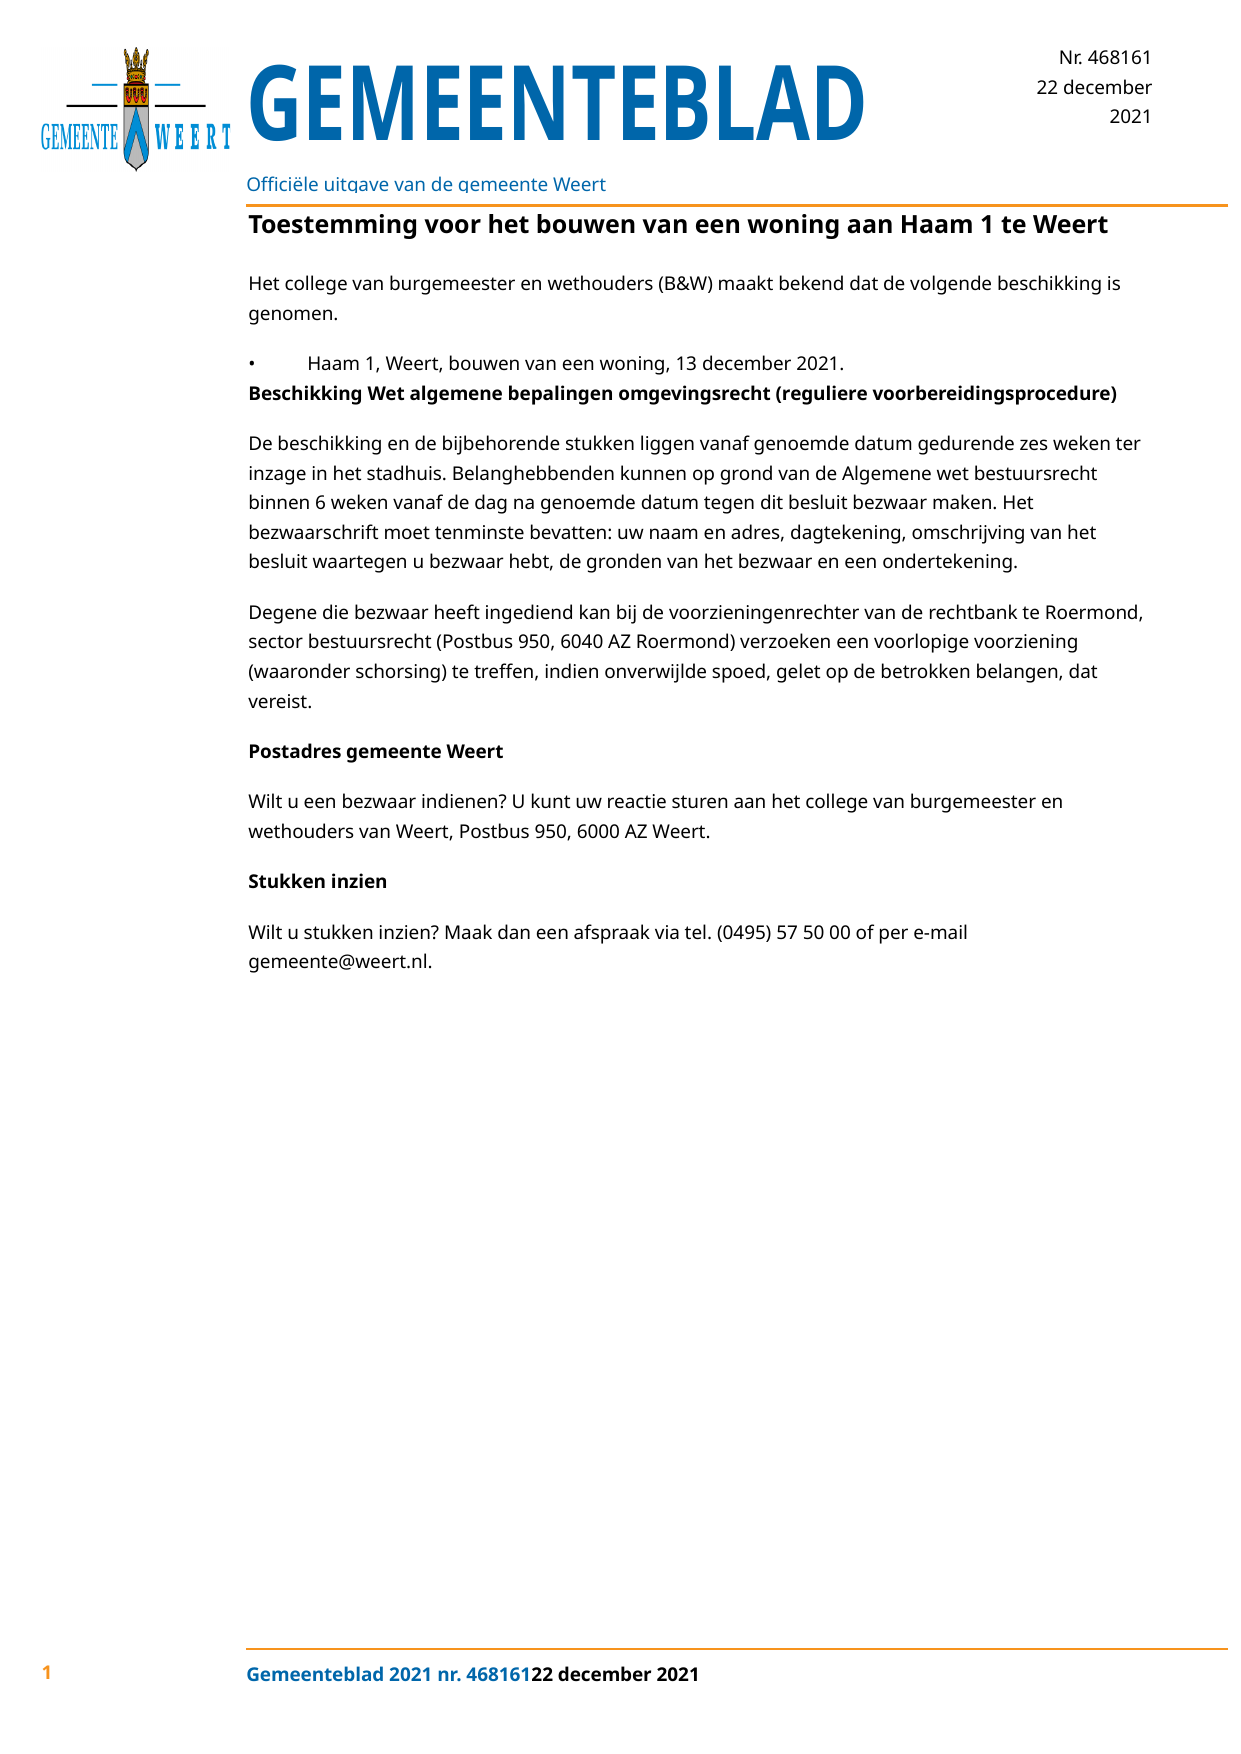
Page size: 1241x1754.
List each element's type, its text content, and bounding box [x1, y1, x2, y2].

text Stukken inzien [248, 869, 1152, 894]
text De beschikking en de bijbehorende stukken liggen vanaf genoemde datum gedurende zes weken ter inzage in het stadhuis. Belanghebbenden kunnen op grond van de Algemene wet bestuursrecht binnen 6 weken vanaf de dag na genoemde datum tegen dit besluit bezwaar maken. Het bezwaarschrift moet tenminste bevatten: uw naam en adres, dagtekening, omschrijving van het besluit waartegen u bezwaar hebt, de gronden van het bezwaar en een ondertekening. [248, 430, 1152, 574]
text Wilt u stukken inzien? Maak dan een afspraak via tel. (0495) 57 50 00 of per e-mail gemeente@weert.nl. [248, 919, 1152, 974]
text Toestemming voor het bouwen van een woning aan Haam 1 te Weert [248, 207, 1152, 241]
text Postadres gemeente Weert [248, 738, 1152, 764]
list Haam 1, Weert, bouwen van een woning, 13 december 2021. [248, 350, 1152, 376]
text Beschikking Wet algemene bepalingen omgevingsrecht (reguliere voorbereidingsprocedure) [248, 380, 1152, 406]
text Wilt u een bezwaar indienen? U kunt uw reactie sturen aan het college van burgemeester en wethouders van Weert, Postbus 950, 6000 AZ Weert. [248, 789, 1152, 844]
text Degene die bezwaar heeft ingediend kan bij de voorzieningenrechter van de rechtbank te Roermond, sector bestuursrecht (Postbus 950, 6040 AZ Roermond) verzoeken een voorlopige voorziening (waaronder schorsing) te treffen, indien onverwijlde spoed, gelet op de betrokken belangen, dat vereist. [248, 599, 1152, 713]
text Het college van burgemeester en wethouders (B&W) maakt bekend dat de volgende beschikking is genomen. [248, 270, 1152, 326]
picture [41, 47, 231, 172]
